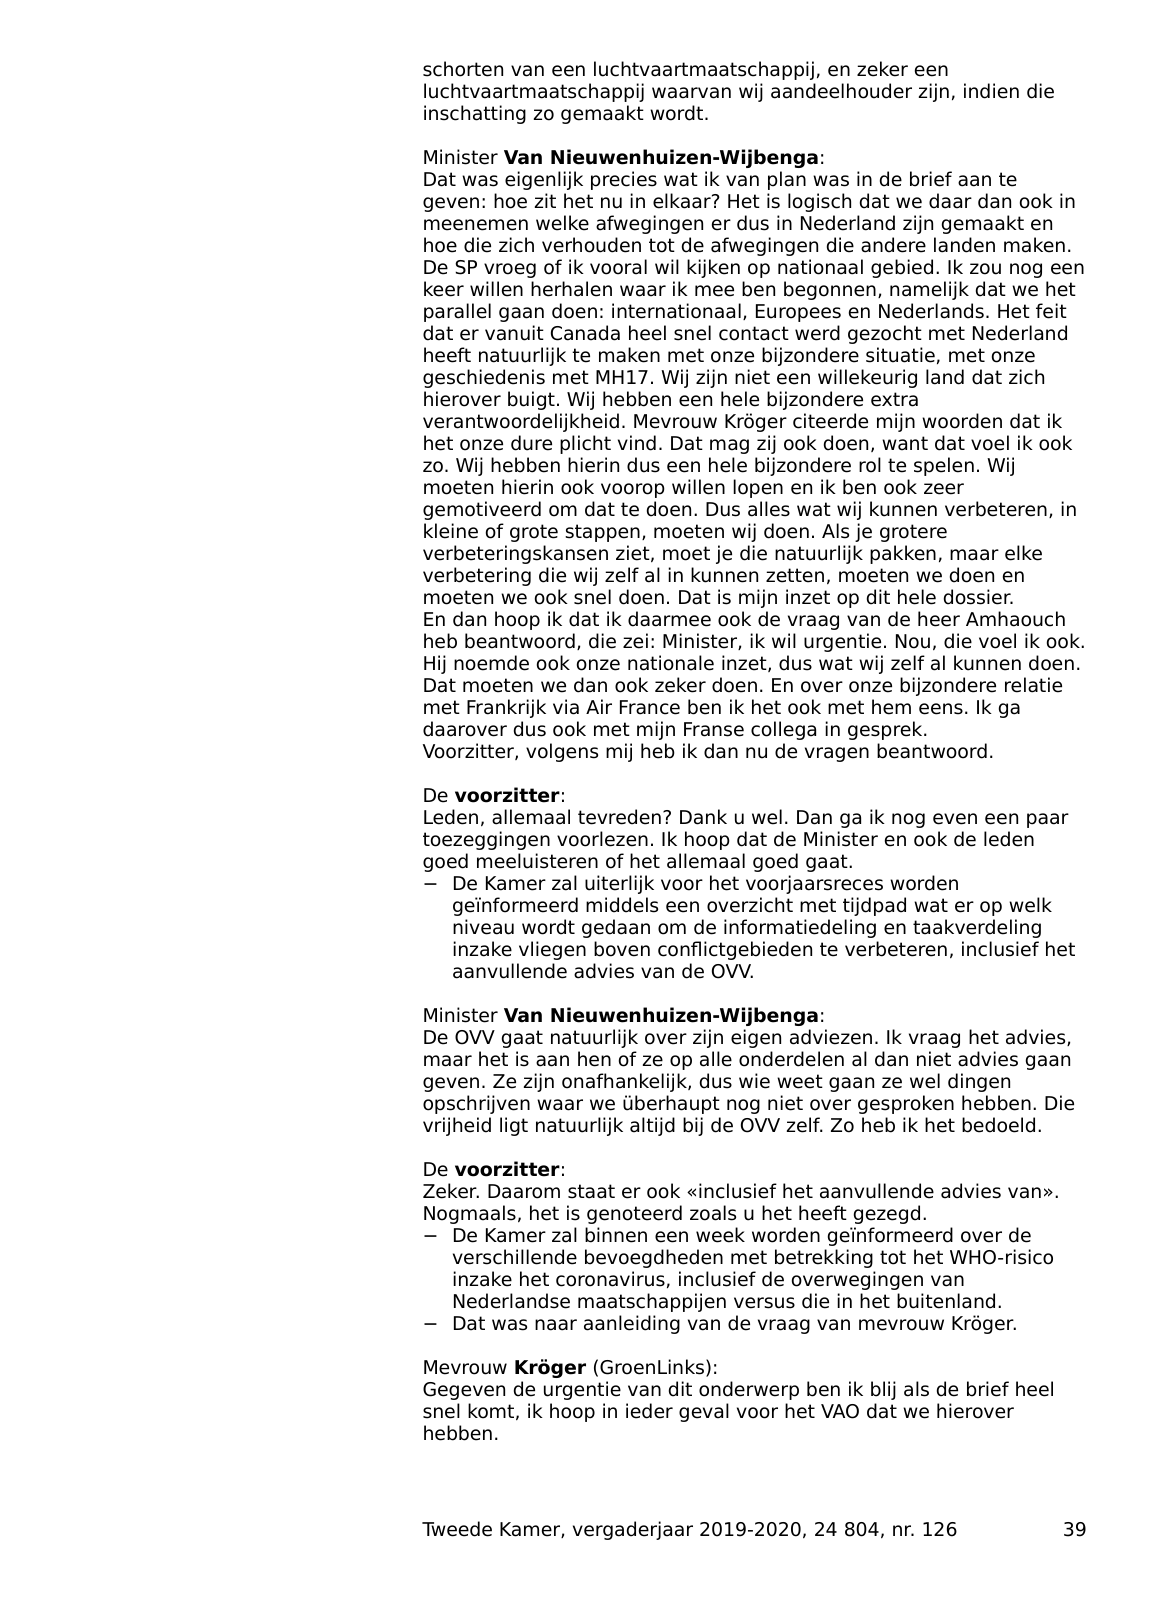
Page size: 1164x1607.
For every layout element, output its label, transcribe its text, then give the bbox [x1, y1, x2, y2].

text − De Kamer zal binnen een week worden geïnformeerd over de verschillende bevoegdheden met betrekking tot het WHO-risico inzake het coronavirus, inclusief de overwegingen van Nederlandse maatschappijen versus die in het buitenland. [422, 1225, 1087, 1313]
text Leden, allemaal tevreden? Dank u wel. Dan ga ik nog even een paar toezeggingen voorlezen. Ik hoop dat de Minister en ook de leden goed meeluisteren of het allemaal goed gaat. [422, 807, 1087, 873]
text Zeker. Daarom staat er ook «inclusief het aanvullende advies van». Nogmaals, het is genoteerd zoals u het heeft gezegd. [422, 1181, 1087, 1225]
text − De Kamer zal uiterlijk voor het voorjaarsreces worden geïnformeerd middels een overzicht met tijdpad wat er op welk niveau wordt gedaan om de informatiedeling en taakverdeling inzake vliegen boven conflictgebieden te verbeteren, inclusief het aanvullende advies van de OVV. [422, 873, 1087, 983]
text En dan hoop ik dat ik daarmee ook de vraag van de heer Amhaouch heb beantwoord, die zei: Minister, ik wil urgentie. Nou, die voel ik ook. Hij noemde ook onze nationale inzet, dus wat wij zelf al kunnen doen. Dat moeten we dan ook zeker doen. En over onze bijzondere relatie met Frankrijk via Air France ben ik het ook met hem eens. Ik ga daarover dus ook met mijn Franse collega in gesprek. [422, 609, 1087, 741]
text De voorzitter: [422, 785, 1087, 807]
text De OVV gaat natuurlijk over zijn eigen adviezen. Ik vraag het advies, maar het is aan hen of ze op alle onderdelen al dan niet advies gaan geven. Ze zijn onafhankelijk, dus wie weet gaan ze wel dingen opschrijven waar we überhaupt nog niet over gesproken hebben. Die vrijheid ligt natuurlijk altijd bij de OVV zelf. Zo heb ik het bedoeld. [422, 1027, 1087, 1137]
text Gegeven de urgentie van dit onderwerp ben ik blij als de brief heel snel komt, ik hoop in ieder geval voor het VAO dat we hierover hebben. [422, 1379, 1087, 1445]
text De voorzitter: [422, 1159, 1087, 1181]
text Minister Van Nieuwenhuizen-Wijbenga: [422, 1005, 1087, 1027]
text Mevrouw Kröger (GroenLinks): [422, 1357, 1087, 1379]
text Dat was eigenlijk precies wat ik van plan was in de brief aan te geven: hoe zit het nu in elkaar? Het is logisch dat we daar dan ook in meenemen welke afwegingen er dus in Nederland zijn gemaakt en hoe die zich verhouden tot de afwegingen die andere landen maken. [422, 169, 1087, 257]
text De SP vroeg of ik vooral wil kijken op nationaal gebied. Ik zou nog een keer willen herhalen waar ik mee ben begonnen, namelijk dat we het parallel gaan doen: internationaal, Europees en Nederlands. Het feit dat er vanuit Canada heel snel contact werd gezocht met Nederland heeft natuurlijk te maken met onze bijzondere situatie, met onze geschiedenis met MH17. Wij zijn niet een willekeurig land dat zich hierover buigt. Wij hebben een hele bijzondere extra verantwoordelijkheid. Mevrouw Kröger citeerde mijn woorden dat ik het onze dure plicht vind. Dat mag zij ook doen, want dat voel ik ook zo. Wij hebben hierin dus een hele bijzondere rol te spelen. Wij moeten hierin ook voorop willen lopen en ik ben ook zeer gemotiveerd om dat te doen. Dus alles wat wij kunnen verbeteren, in kleine of grote stappen, moeten wij doen. Als je grotere verbeteringskansen ziet, moet je die natuurlijk pakken, maar elke verbetering die wij zelf al in kunnen zetten, moeten we doen en moeten we ook snel doen. Dat is mijn inzet op dit hele dossier. [422, 257, 1087, 609]
text Voorzitter, volgens mij heb ik dan nu de vragen beantwoord. [422, 741, 1087, 763]
text − Dat was naar aanleiding van de vraag van mevrouw Kröger. [422, 1313, 1087, 1335]
text schorten van een luchtvaartmaatschappij, en zeker een luchtvaartmaatschappij waarvan wij aandeelhouder zijn, indien die inschatting zo gemaakt wordt. [422, 59, 1087, 125]
text Minister Van Nieuwenhuizen-Wijbenga: [422, 147, 1087, 169]
